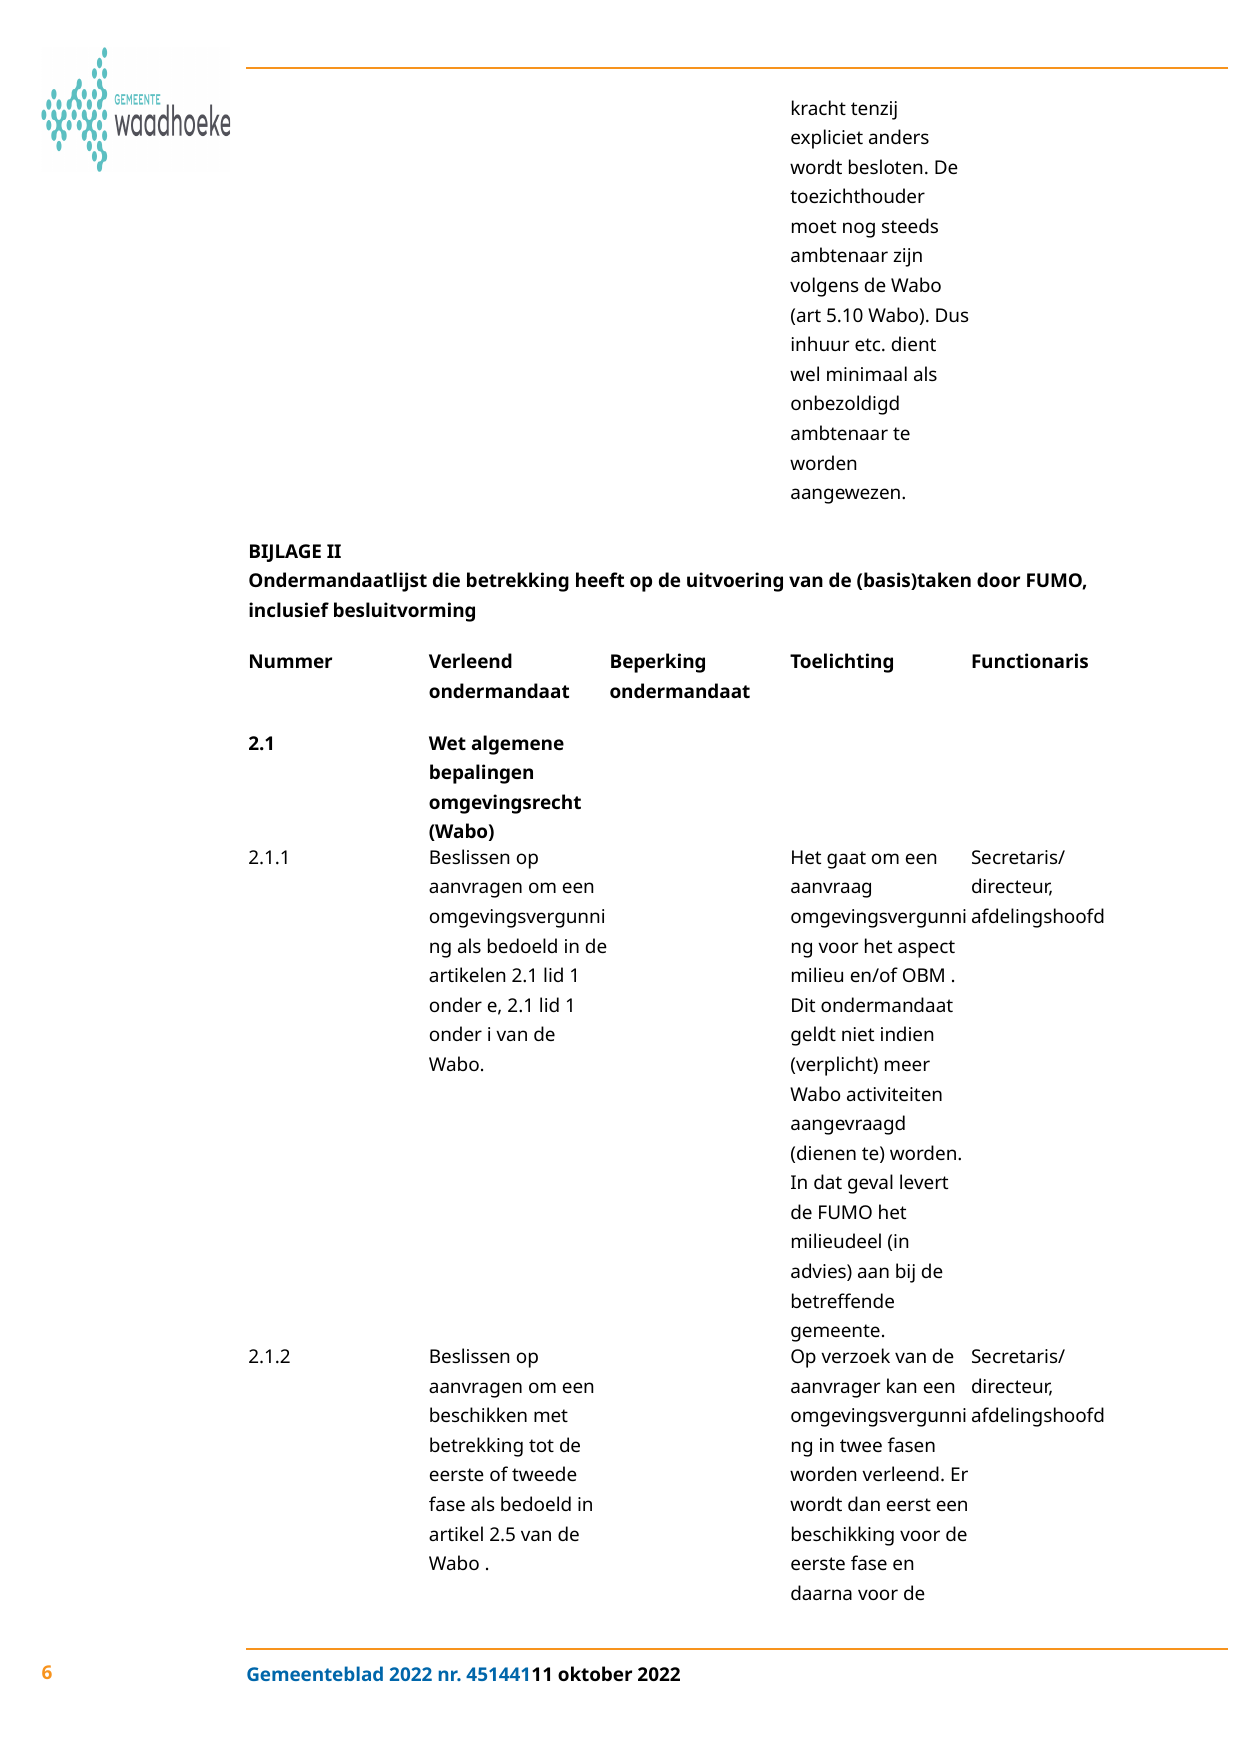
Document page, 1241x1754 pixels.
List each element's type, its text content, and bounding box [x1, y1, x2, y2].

table_cell [971, 95, 1152, 505]
table_cell Op verzoek van de aanvrager kan een omgevingsvergunning in twee fasen worden verleend. Er wordt dan eerst een beschikking voor de eerste fase en daarna voor de [790, 1343, 971, 1606]
table_cell Secretaris/ directeur, afdelingshoofd [971, 1343, 1152, 1606]
table_cell Functionaris [971, 649, 1152, 704]
table_cell 2.1.2 [248, 1343, 429, 1606]
table_cell 2.1.1 [248, 844, 429, 1343]
table_cell Beslissen op aanvragen om een omgevingsvergunning als bedoeld in de artikelen 2.1 lid 1 onder e, 2.1 lid 1 onder i van de Wabo. [429, 844, 609, 1343]
table_cell Het gaat om een aanvraag omgevingsvergunning voor het aspect milieu en/of OBM . Dit ondermandaat geldt niet indien (verplicht) meer Wabo activiteiten aangevraagd (dienen te) worden. In dat geval levert de FUMO het milieudeel (in advies) aan bij de betreffende gemeente. [790, 844, 971, 1343]
table_cell Beslissen op aanvragen om een beschikken met betrekking tot de eerste of tweede fase als bedoeld in artikel 2.5 van de Wabo . [429, 1343, 609, 1606]
table_cell [429, 95, 609, 505]
table_cell 2.1 [248, 730, 429, 844]
table_cell Toelichting [790, 649, 971, 704]
table_cell [609, 1343, 790, 1606]
table_cell Nummer [248, 649, 429, 704]
table_cell Verleend ondermandaat [429, 649, 609, 704]
table_cell [248, 704, 1152, 730]
table_cell [609, 95, 790, 505]
table_cell Wet algemene bepalingen omgevingsrecht (Wabo) [429, 730, 609, 844]
table_cell Secretaris/ directeur, afdelingshoofd [971, 844, 1152, 1343]
picture [41, 47, 231, 172]
table_cell [248, 623, 1152, 649]
table_cell [790, 730, 971, 844]
table_cell [971, 730, 1152, 844]
table_cell kracht tenzij expliciet anders wordt besloten. De toezichthouder moet nog steeds ambtenaar zijn volgens de Wabo (art 5.10 Wabo). Dus inhuur etc. dient wel minimaal als onbezoldigd ambtenaar te worden aangewezen. [790, 95, 971, 505]
table_cell [609, 844, 790, 1343]
table_header BIJLAGE II Ondermandaatlijst die betrekking heeft op de uitvoering van de (basis)taken door FUMO, inclusief besluitvorming [248, 538, 1152, 623]
table_cell Beperking ondermandaat [609, 649, 790, 704]
table_cell [609, 730, 790, 844]
table_cell [248, 95, 429, 505]
